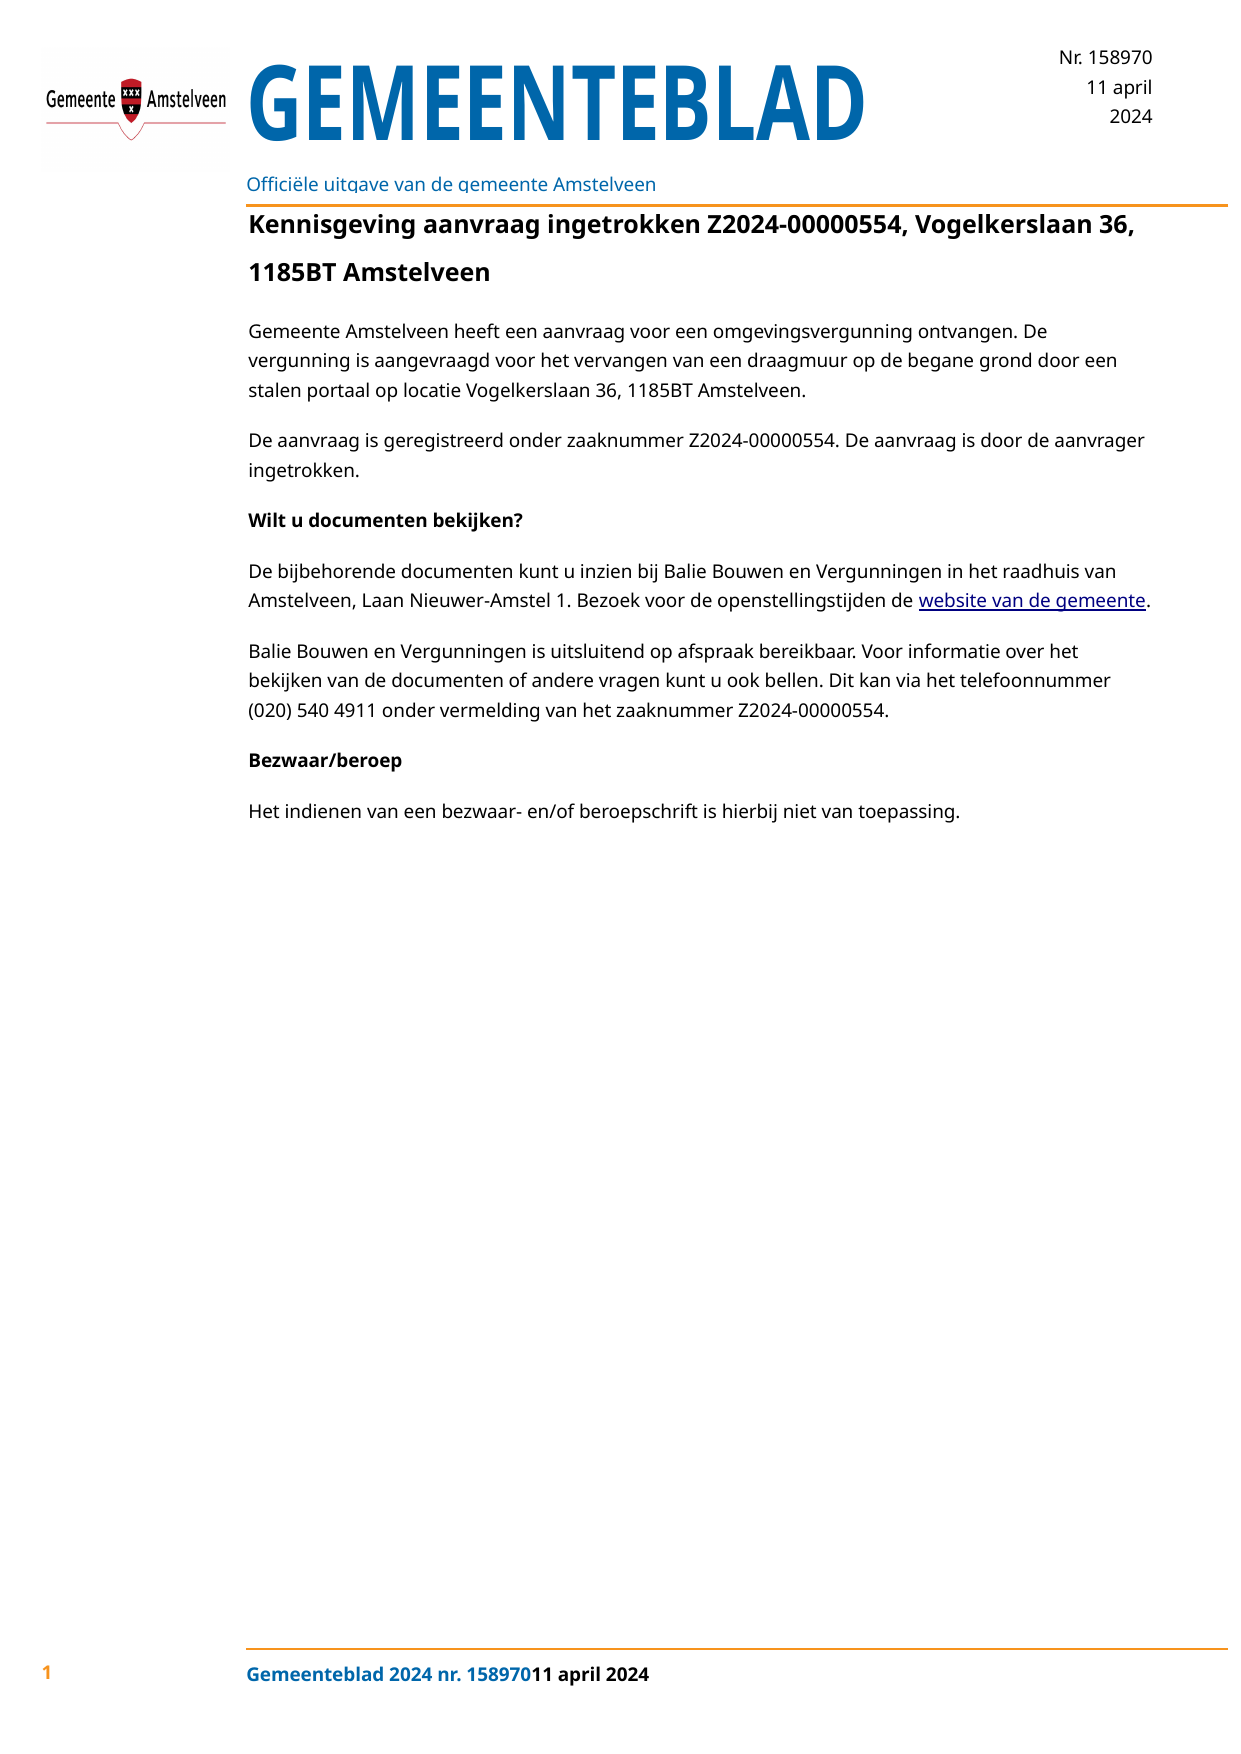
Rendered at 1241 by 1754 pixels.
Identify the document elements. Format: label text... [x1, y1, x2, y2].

text Bezwaar/beroep [248, 747, 1152, 773]
text De bijbehorende documenten kunt u inzien bij Balie Bouwen en Vergunningen in het raadhuis van Amstelveen, Laan Nieuwer-Amstel 1. Bezoek voor de openstellingstijden de website van de gemeente. [248, 558, 1152, 613]
text Kennisgeving aanvraag ingetrokken Z2024-00000554, Vogelkerslaan 36, 1185BT Amstelveen [248, 207, 1152, 288]
text Balie Bouwen en Vergunningen is uitsluitend op afspraak bereikbaar. Voor informatie over het bekijken van de documenten of andere vragen kunt u ook bellen. Dit kan via het telefoonnummer (020) 540 4911 onder vermelding van het zaaknummer Z2024-00000554. [248, 638, 1152, 723]
text Het indienen van een bezwaar- en/of beroepschrift is hierbij niet van toepassing. [248, 798, 1152, 824]
text Gemeente Amstelveen heeft een aanvraag voor een omgevingsvergunning ontvangen. De vergunning is aangevraagd voor het vervangen van een draagmuur op de begane grond door een stalen portaal op locatie Vogelkerslaan 36, 1185BT Amstelveen. [248, 318, 1152, 403]
text De aanvraag is geregistreerd onder zaaknummer Z2024-00000554. De aanvraag is door de aanvrager ingetrokken. [248, 427, 1152, 483]
text Wilt u documenten bekijken? [248, 507, 1152, 533]
picture [41, 47, 231, 172]
